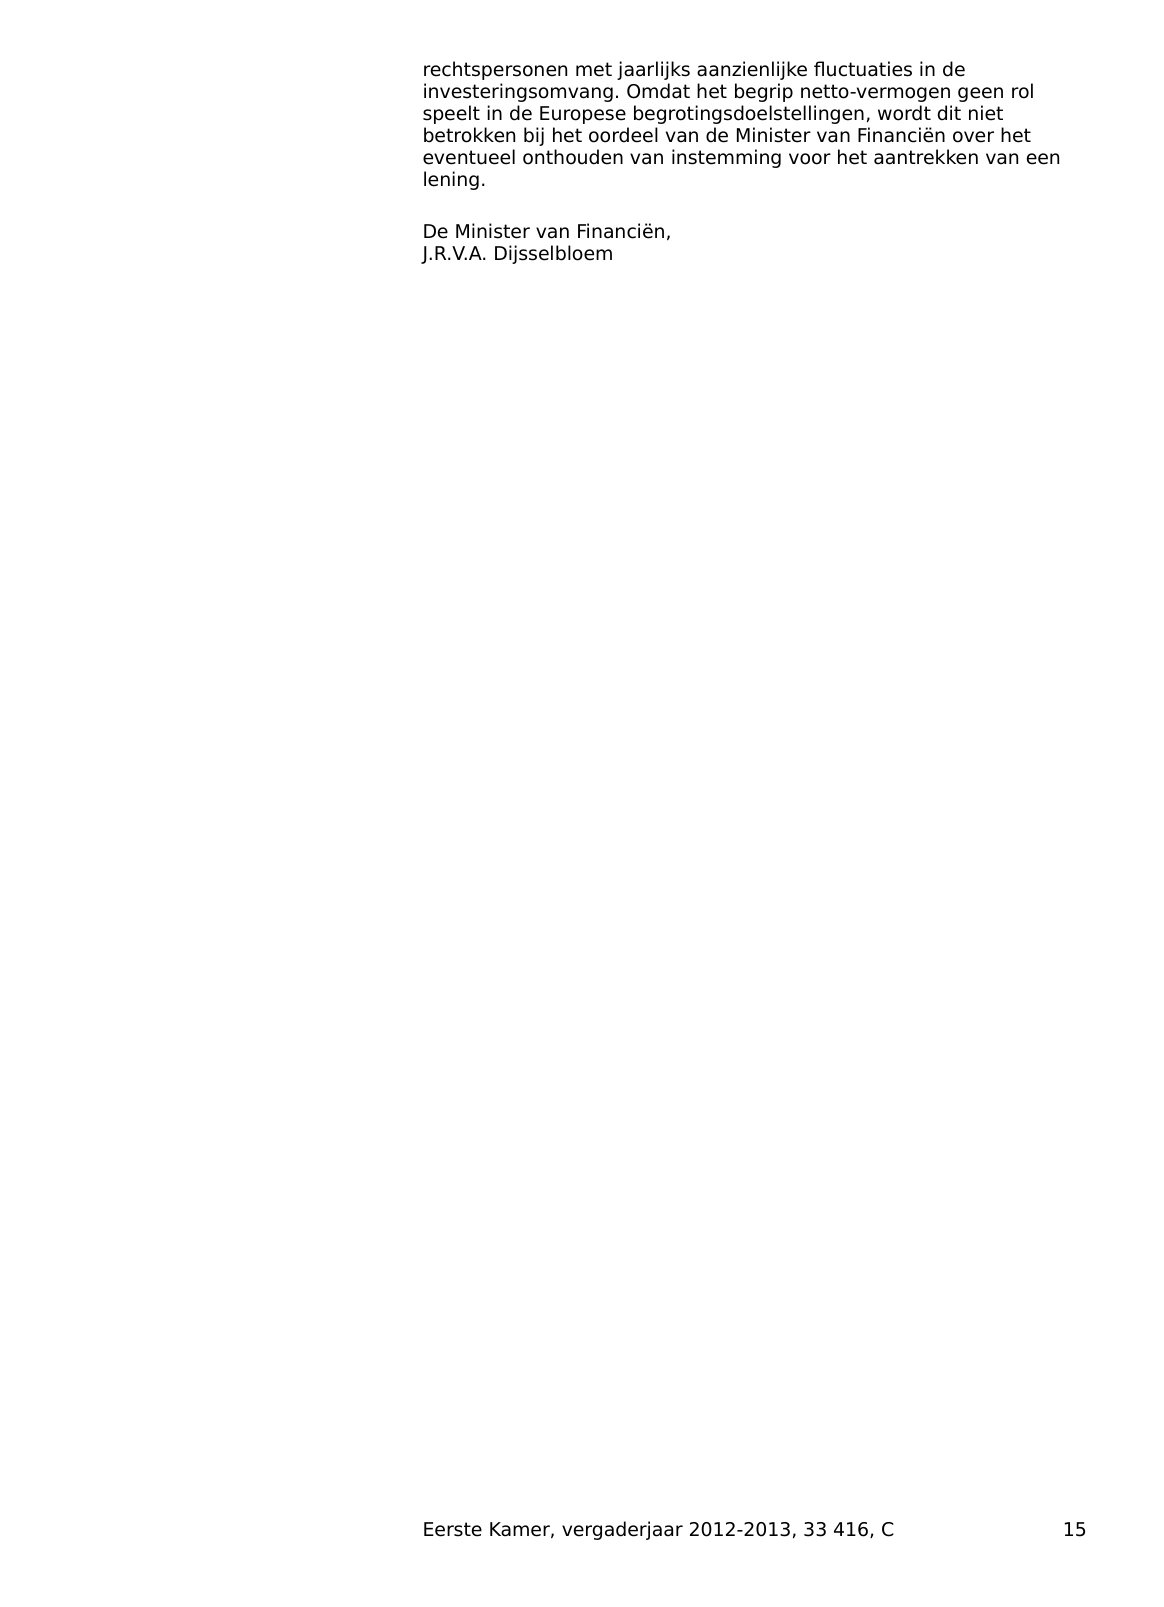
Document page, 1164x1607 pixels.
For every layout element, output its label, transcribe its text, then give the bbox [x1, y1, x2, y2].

text De Minister van Financiën, J.R.V.A. Dijsselbloem [422, 221, 1087, 265]
text rechtspersonen met jaarlijks aanzienlijke fluctuaties in de investeringsomvang. Omdat het begrip netto-vermogen geen rol speelt in de Europese begrotingsdoelstellingen, wordt dit niet betrokken bij het oordeel van de Minister van Financiën over het eventueel onthouden van instemming voor het aantrekken van een lening. [422, 59, 1087, 191]
